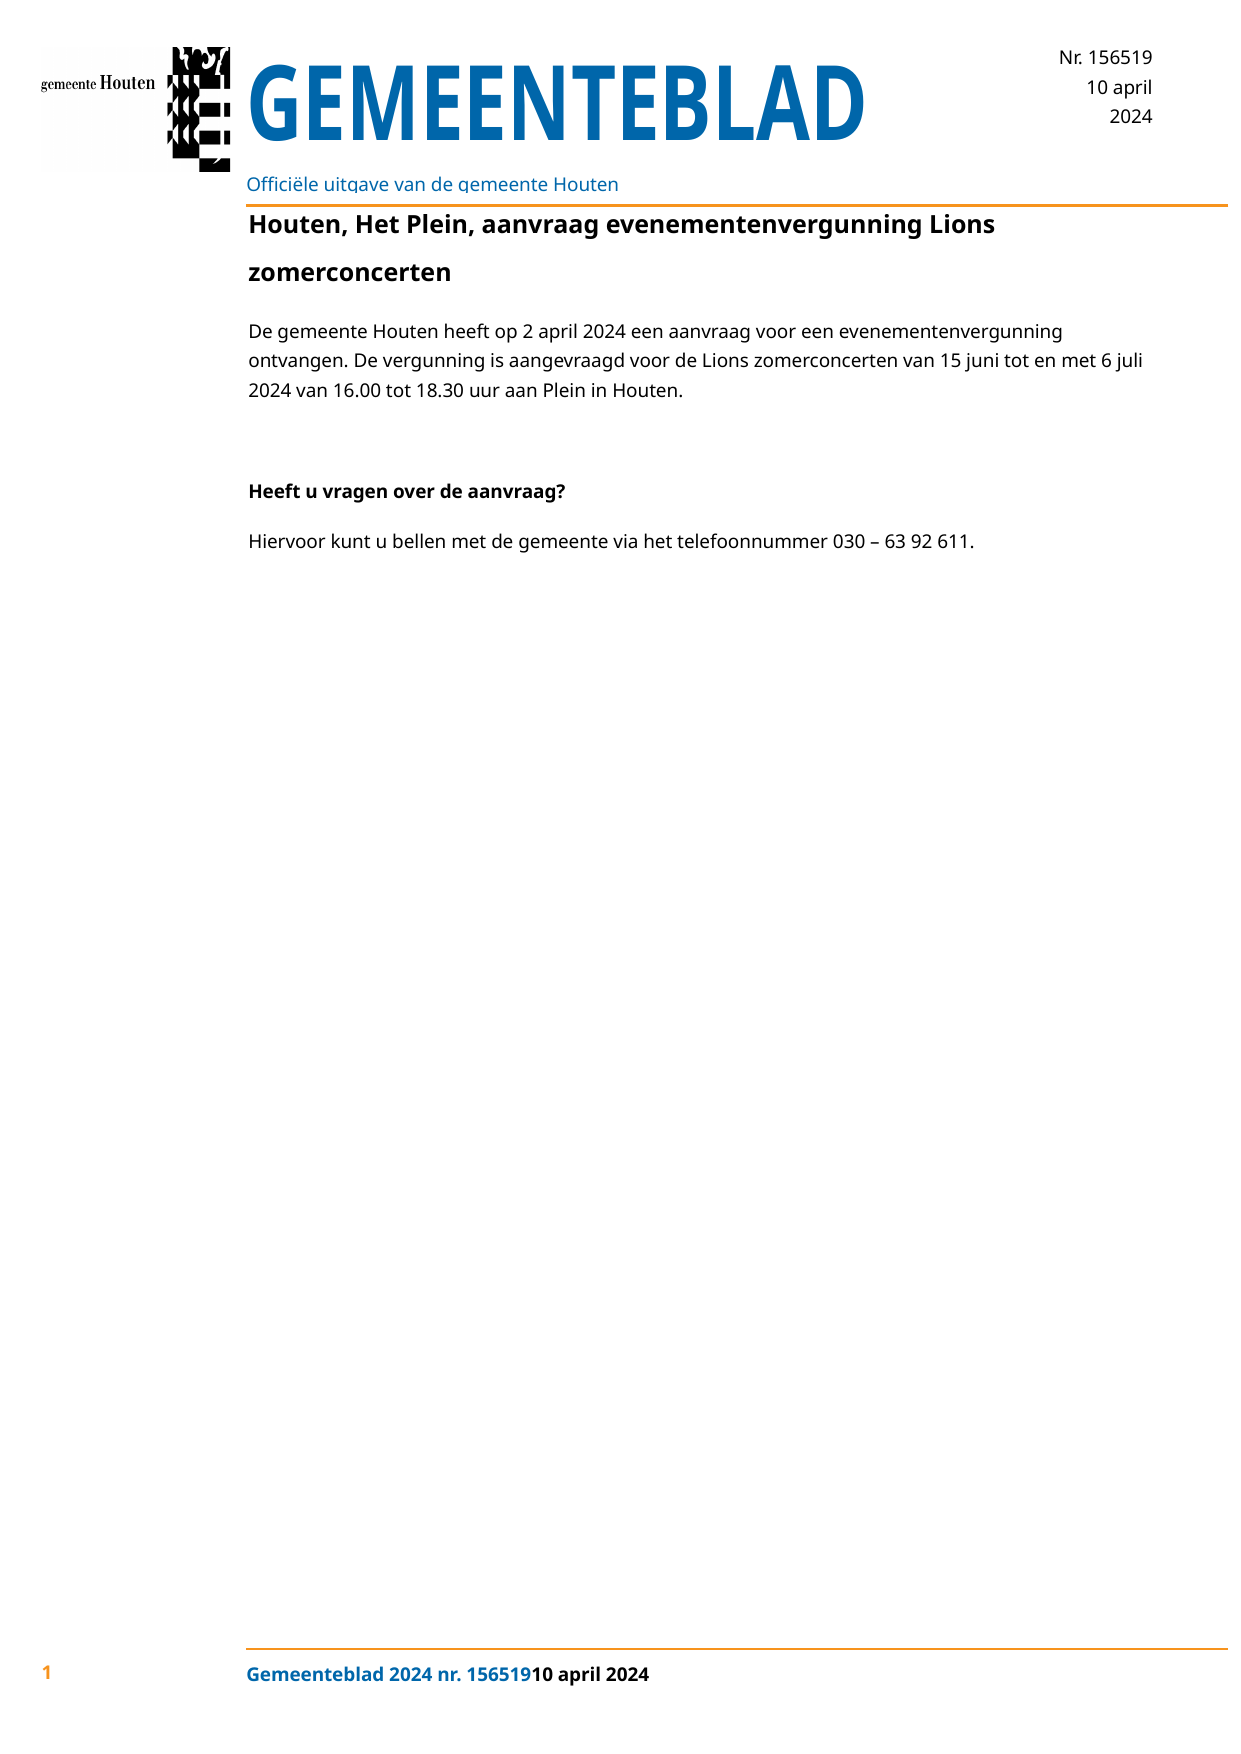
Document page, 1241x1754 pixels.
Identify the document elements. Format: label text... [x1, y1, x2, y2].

text Hiervoor kunt u bellen met de gemeente via het telefoonnummer 030 – 63 92 611. [248, 528, 1152, 554]
text De gemeente Houten heeft op 2 april 2024 een aanvraag voor een evenementenvergunning ontvangen. De vergunning is aangevraagd voor de Lions zomerconcerten van 15 juni tot en met 6 juli 2024 van 16.00 tot 18.30 uur aan Plein in Houten. [248, 318, 1152, 403]
text Heeft u vragen over de aanvraag? [248, 478, 1152, 504]
picture [41, 47, 231, 172]
text Houten, Het Plein, aanvraag evenementenvergunning Lions zomerconcerten [248, 207, 1152, 288]
